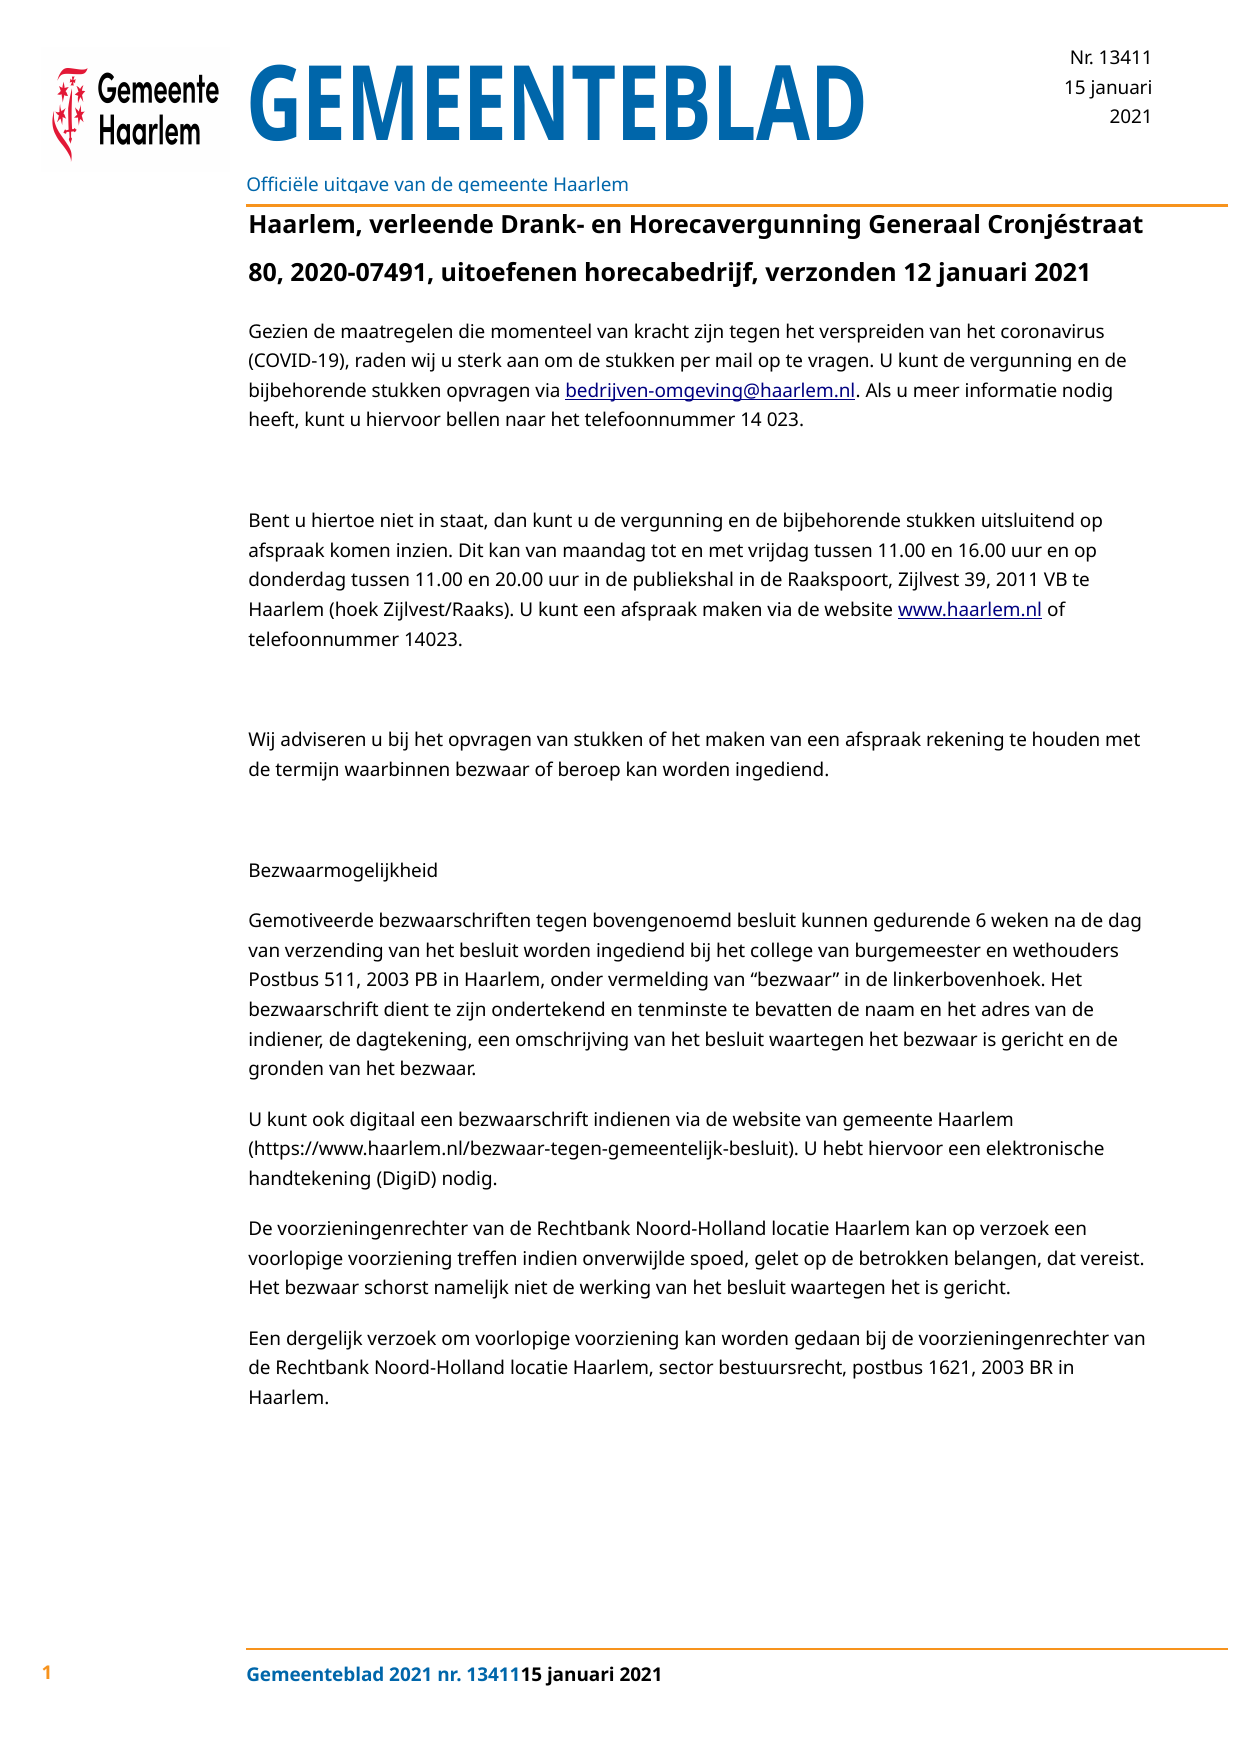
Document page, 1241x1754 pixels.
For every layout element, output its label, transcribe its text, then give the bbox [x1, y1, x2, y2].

text De voorzieningenrechter van de Rechtbank Noord-Holland locatie Haarlem kan op verzoek een voorlopige voorziening treffen indien onverwijlde spoed, gelet op de betrokken belangen, dat vereist. Het bezwaar schorst namelijk niet de werking van het besluit waartegen het is gericht. [248, 1215, 1152, 1300]
text Wij adviseren u bij het opvragen van stukken of het maken van een afspraak rekening te houden met de termijn waarbinnen bezwaar of beroep kan worden ingediend. [248, 727, 1152, 782]
text Gemotiveerde bezwaarschriften tegen bovengenoemd besluit kunnen gedurende 6 weken na de dag van verzending van het besluit worden ingediend bij het college van burgemeester en wethouders Postbus 511, 2003 PB in Haarlem, onder vermelding van “bezwaar” in de linkerbovenhoek. Het bezwaarschrift dient te zijn ondertekend en tenminste te bevatten de naam en het adres van de indiener, de dagtekening, een omschrijving van het besluit waartegen het bezwaar is gericht en de gronden van het bezwaar. [248, 907, 1152, 1081]
text Bezwaarmogelijkheid [248, 857, 1152, 883]
text Een dergelijk verzoek om voorlopige voorziening kan worden gedaan bij de voorzieningenrechter van de Rechtbank Noord-Holland locatie Haarlem, sector bestuursrecht, postbus 1621, 2003 BR in Haarlem. [248, 1325, 1152, 1410]
text Gezien de maatregelen die momenteel van kracht zijn tegen het verspreiden van het coronavirus (COVID-19), raden wij u sterk aan om de stukken per mail op te vragen. U kunt de vergunning en de bijbehorende stukken opvragen via bedrijven-omgeving@haarlem.nl. Als u meer informatie nodig heeft, kunt u hiervoor bellen naar het telefoonnummer 14 023. [248, 318, 1152, 432]
picture [41, 47, 231, 172]
text Haarlem, verleende Drank- en Horecavergunning Generaal Cronjéstraat 80, 2020-07491, uitoefenen horecabedrijf, verzonden 12 januari 2021 [248, 207, 1152, 288]
text Bent u hiertoe niet in staat, dan kunt u de vergunning en de bijbehorende stukken uitsluitend op afspraak komen inzien. Dit kan van maandag tot en met vrijdag tussen 11.00 en 16.00 uur en op donderdag tussen 11.00 en 20.00 uur in de publiekshal in de Raakspoort, Zijlvest 39, 2011 VB te Haarlem (hoek Zijlvest/Raaks). U kunt een afspraak maken via de website www.haarlem.nl of telefoonnummer 14023. [248, 507, 1152, 652]
text U kunt ook digitaal een bezwaarschrift indienen via de website van gemeente Haarlem (https://www.haarlem.nl/bezwaar-tegen-gemeentelijk-besluit). U hebt hiervoor een elektronische handtekening (DigiD) nodig. [248, 1106, 1152, 1191]
